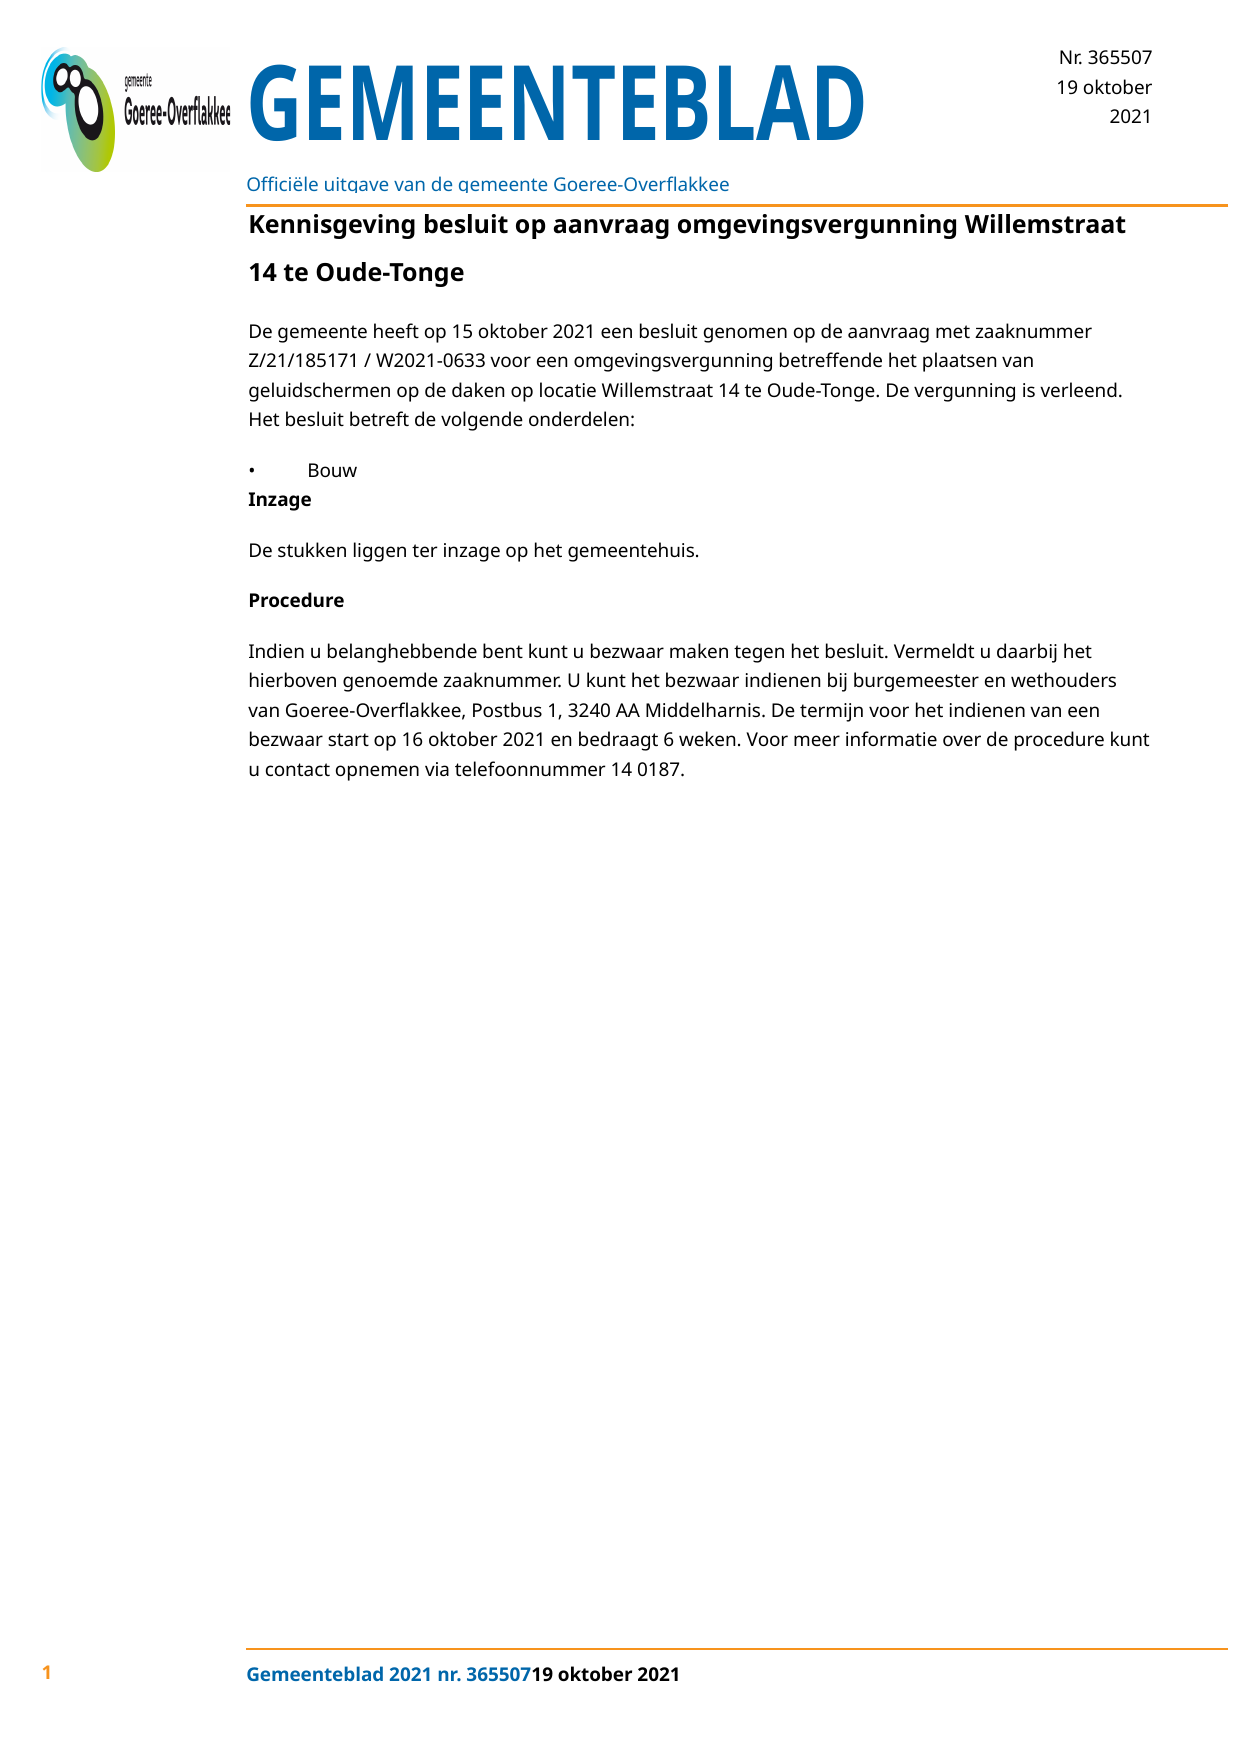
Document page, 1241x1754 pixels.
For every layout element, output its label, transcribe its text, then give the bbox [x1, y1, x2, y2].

text Procedure [248, 587, 1152, 613]
picture [41, 47, 231, 172]
text Indien u belanghebbende bent kunt u bezwaar maken tegen het besluit. Vermeldt u daarbij het hierboven genoemde zaaknummer. U kunt het bezwaar indienen bij burgemeester en wethouders van Goeree-Overflakkee, Postbus 1, 3240 AA Middelharnis. De termijn voor het indienen van een bezwaar start op 16 oktober 2021 en bedraagt 6 weken. Voor meer informatie over de procedure kunt u contact opnemen via telefoonnummer 14 0187. [248, 638, 1152, 782]
list Bouw [248, 457, 1152, 483]
text Inzage [248, 487, 1152, 512]
text De gemeente heeft op 15 oktober 2021 een besluit genomen op de aanvraag met zaaknummer Z/21/185171 / W2021-0633 voor een omgevingsvergunning betreffende het plaatsen van geluidschermen op de daken op locatie Willemstraat 14 te Oude-Tonge. De vergunning is verleend. Het besluit betreft de volgende onderdelen: [248, 318, 1152, 432]
text Kennisgeving besluit op aanvraag omgevingsvergunning Willemstraat 14 te Oude-Tonge [248, 207, 1152, 288]
text De stukken liggen ter inzage op het gemeentehuis. [248, 537, 1152, 563]
